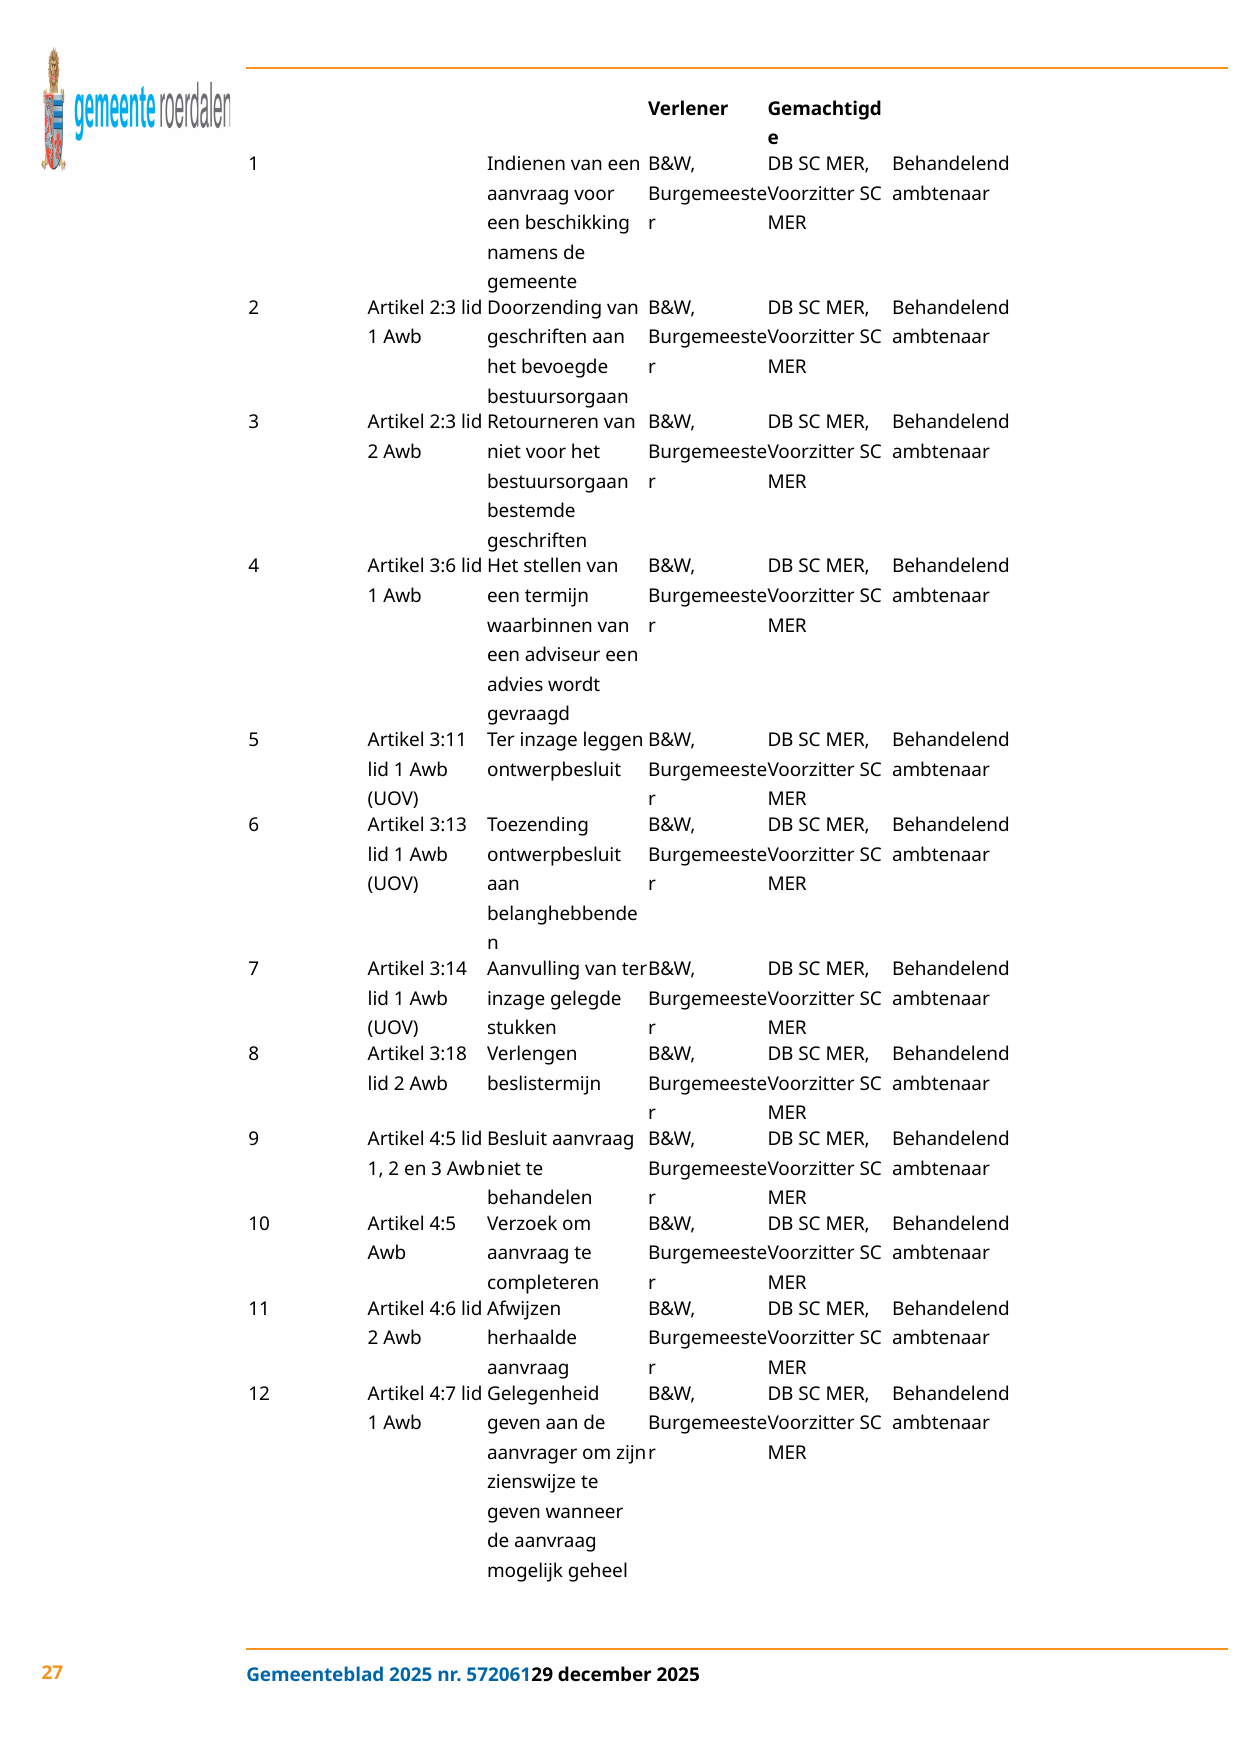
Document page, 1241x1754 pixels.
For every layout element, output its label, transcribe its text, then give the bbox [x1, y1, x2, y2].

table_cell DB SC MER, Voorzitter SC MER [767, 409, 892, 553]
table_cell Behandelend ambtenaar [892, 1295, 1022, 1380]
table_cell Behandelend ambtenaar [892, 1210, 1022, 1295]
table_cell 7 [248, 955, 367, 1040]
table_cell Behandelend ambtenaar [892, 553, 1022, 726]
table_cell DB SC MER, Voorzitter SC MER [767, 1380, 892, 1583]
table_cell Ter inzage leggen ontwerpbesluit [487, 726, 648, 811]
table_cell Artikel 4:5 Awb [368, 1210, 487, 1295]
table_cell Behandelend ambtenaar [892, 1125, 1022, 1210]
table_cell B&W, Burgemeester [648, 1125, 767, 1210]
table_cell DB SC MER, Voorzitter SC MER [767, 553, 892, 726]
table_cell 6 [248, 811, 367, 955]
table_cell Het stellen van een termijn waarbinnen van een adviseur een advies wordt gevraagd [487, 553, 648, 726]
table_cell 10 [248, 1210, 367, 1295]
table_cell [1022, 1125, 1152, 1210]
table_cell 8 [248, 1040, 367, 1125]
picture [41, 47, 231, 172]
table_cell [1022, 1210, 1152, 1295]
table_cell DB SC MER, Voorzitter SC MER [767, 294, 892, 409]
table_cell Afwijzen herhaalde aanvraag [487, 1295, 648, 1380]
table_cell [248, 95, 367, 150]
table_cell Aanvulling van ter inzage gelegde stukken [487, 955, 648, 1040]
table_cell 1 [248, 150, 367, 294]
table_cell Behandelend ambtenaar [892, 294, 1022, 409]
table_cell B&W, Burgemeester [648, 553, 767, 726]
table_cell Artikel 3:14 lid 1 Awb (UOV) [368, 955, 487, 1040]
table_cell Retourneren van niet voor het bestuursorgaan bestemde geschriften [487, 409, 648, 553]
table_cell Toezending ontwerpbesluit aan belanghebbenden [487, 811, 648, 955]
table_cell DB SC MER, Voorzitter SC MER [767, 1210, 892, 1295]
table_cell 11 [248, 1295, 367, 1380]
table_cell B&W, Burgemeester [648, 150, 767, 294]
table_cell [1022, 811, 1152, 955]
table_cell B&W, Burgemeester [648, 955, 767, 1040]
table_cell DB SC MER, Voorzitter SC MER [767, 955, 892, 1040]
table_cell [1022, 150, 1152, 294]
table_cell DB SC MER, Voorzitter SC MER [767, 1040, 892, 1125]
table_cell Artikel 3:18 lid 2 Awb [368, 1040, 487, 1125]
table_cell B&W, Burgemeester [648, 811, 767, 955]
table_cell [368, 95, 487, 150]
table_cell [1022, 955, 1152, 1040]
table_cell [1022, 1380, 1152, 1583]
table_cell Artikel 4:7 lid 1 Awb [368, 1380, 487, 1583]
table_cell 12 [248, 1380, 367, 1583]
table_cell [1022, 726, 1152, 811]
table_cell B&W, Burgemeester [648, 1295, 767, 1380]
table_cell [487, 95, 648, 150]
table_cell B&W, Burgemeester [648, 1040, 767, 1125]
table_cell [1022, 553, 1152, 726]
table_cell DB SC MER, Voorzitter SC MER [767, 1125, 892, 1210]
table_cell Verlengen beslistermijn [487, 1040, 648, 1125]
table_cell Verzoek om aanvraag te completeren [487, 1210, 648, 1295]
table_cell 4 [248, 553, 367, 726]
table_cell B&W, Burgemeester [648, 294, 767, 409]
table_cell 9 [248, 1125, 367, 1210]
table_cell Behandelend ambtenaar [892, 1040, 1022, 1125]
table_cell Artikel 2:3 lid 2 Awb [368, 409, 487, 553]
table_cell Behandelend ambtenaar [892, 150, 1022, 294]
table_cell 2 [248, 294, 367, 409]
table_cell [368, 150, 487, 294]
table_cell Verlener [648, 95, 767, 150]
table_cell Artikel 2:3 lid 1 Awb [368, 294, 487, 409]
table_cell B&W, Burgemeester [648, 1380, 767, 1583]
table_cell [892, 95, 1022, 150]
table_cell Indienen van een aanvraag voor een beschikking namens de gemeente [487, 150, 648, 294]
table_cell Behandelend ambtenaar [892, 811, 1022, 955]
table_cell Behandelend ambtenaar [892, 726, 1022, 811]
table_cell Artikel 3:11 lid 1 Awb (UOV) [368, 726, 487, 811]
table_cell Behandelend ambtenaar [892, 1380, 1022, 1583]
table_cell 3 [248, 409, 367, 553]
table_cell Gemachtigde [767, 95, 892, 150]
table_cell [1022, 1295, 1152, 1380]
table_cell Besluit aanvraag niet te behandelen [487, 1125, 648, 1210]
table_cell DB SC MER, Voorzitter SC MER [767, 726, 892, 811]
table_cell DB SC MER, Voorzitter SC MER [767, 1295, 892, 1380]
table_cell Behandelend ambtenaar [892, 409, 1022, 553]
table_cell [1022, 294, 1152, 409]
table_cell Artikel 4:6 lid 2 Awb [368, 1295, 487, 1380]
table_cell [1022, 95, 1152, 150]
table_cell Artikel 3:6 lid 1 Awb [368, 553, 487, 726]
table_cell B&W, Burgemeester [648, 726, 767, 811]
table_cell DB SC MER, Voorzitter SC MER [767, 811, 892, 955]
table_cell B&W, Burgemeester [648, 409, 767, 553]
table_cell Doorzending van geschriften aan het bevoegde bestuursorgaan [487, 294, 648, 409]
table_cell 5 [248, 726, 367, 811]
table_cell DB SC MER, Voorzitter SC MER [767, 150, 892, 294]
table_cell [1022, 1040, 1152, 1125]
table_cell Artikel 4:5 lid 1, 2 en 3 Awb [368, 1125, 487, 1210]
table_cell Behandelend ambtenaar [892, 955, 1022, 1040]
table_cell B&W, Burgemeester [648, 1210, 767, 1295]
table_cell Artikel 3:13 lid 1 Awb (UOV) [368, 811, 487, 955]
table_cell Gelegenheid geven aan de aanvrager om zijn zienswijze te geven wanneer de aanvraag mogelijk geheel [487, 1380, 648, 1583]
table_cell [1022, 409, 1152, 553]
